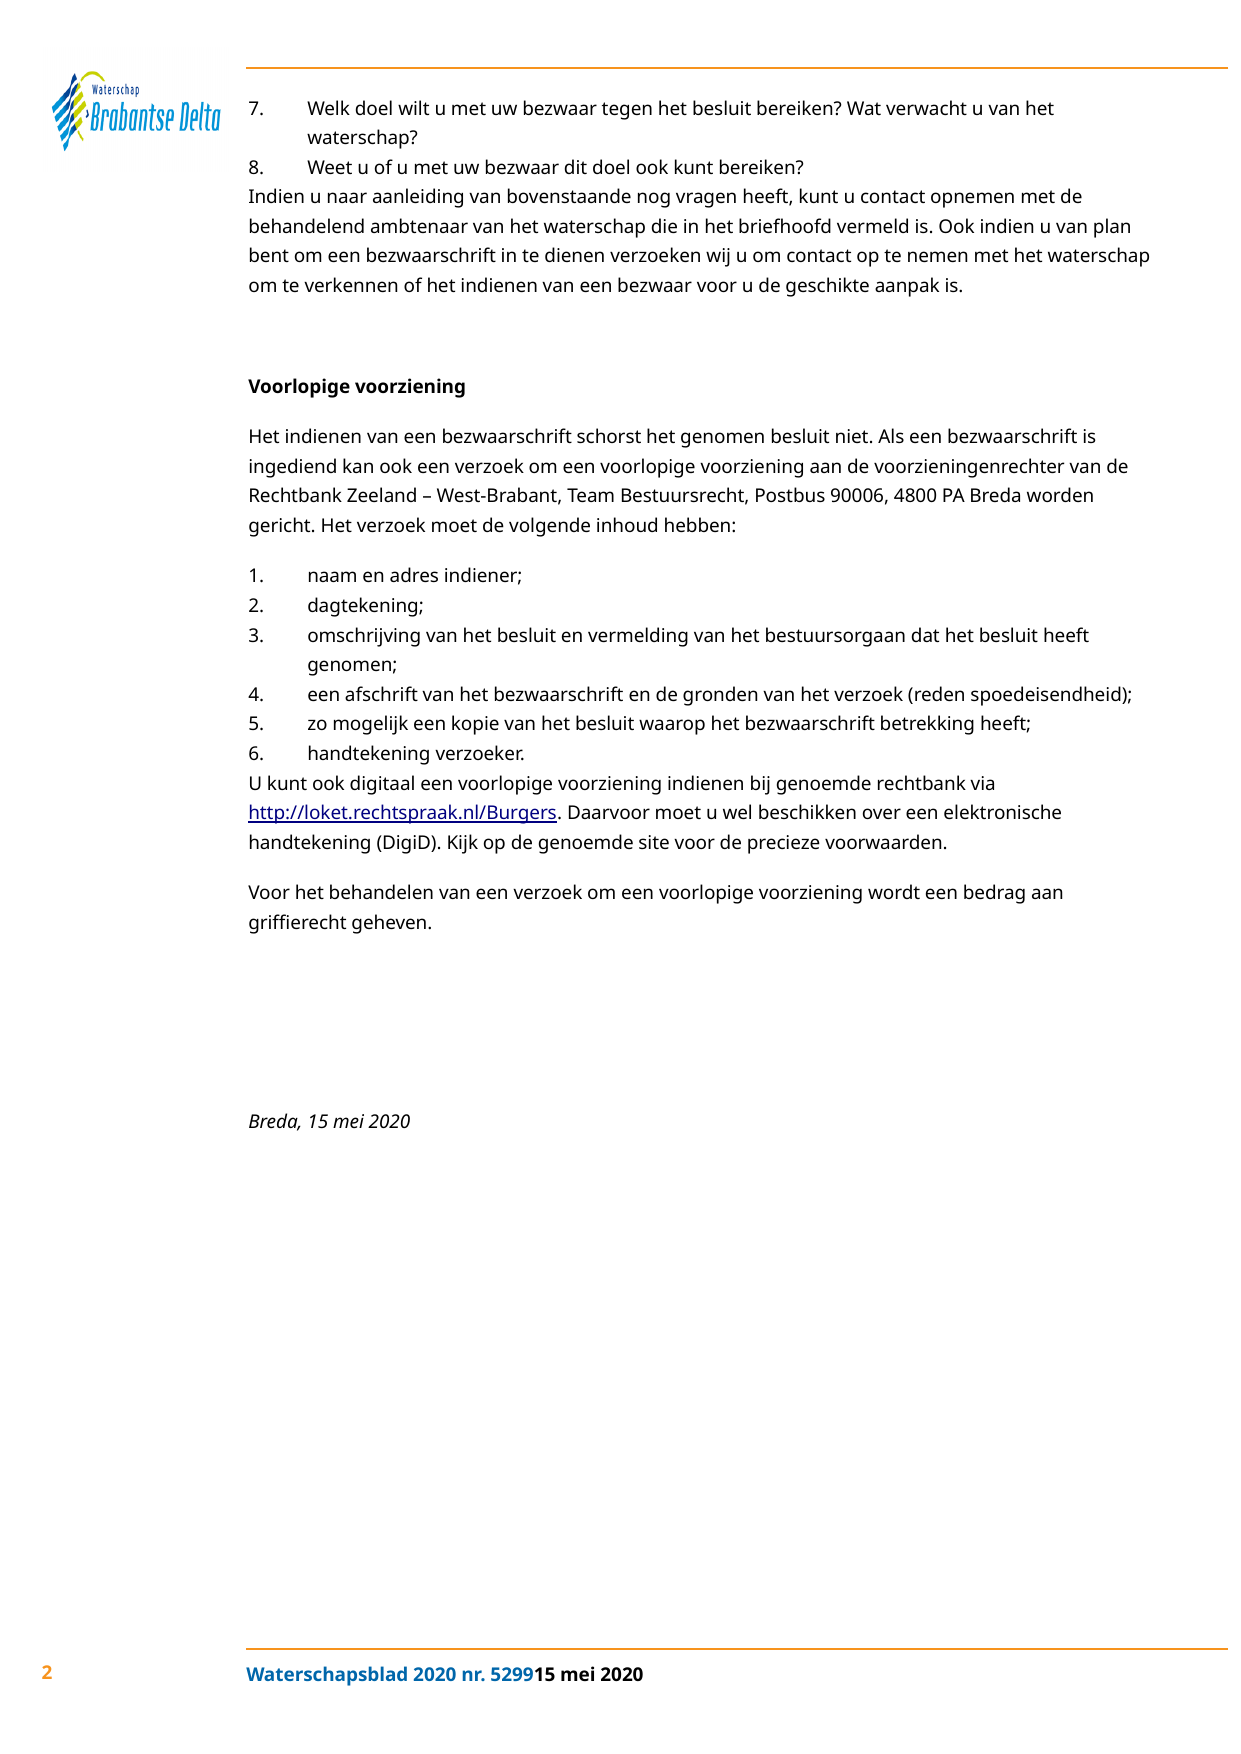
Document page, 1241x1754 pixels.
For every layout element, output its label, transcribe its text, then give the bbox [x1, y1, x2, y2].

text Indien u naar aanleiding van bovenstaande nog vragen heeft, kunt u contact opnemen met de behandelend ambtenaar van het waterschap die in het briefhoofd vermeld is. Ook indien u van plan bent om een bezwaarschrift in te dienen verzoeken wij u om contact op te nemen met het waterschap om te verkennen of het indienen van een bezwaar voor u de geschikte aanpak is. [248, 183, 1152, 298]
picture [41, 47, 231, 172]
list zo mogelijk een kopie van het besluit waarop het bezwaarschrift betrekking heeft; [248, 711, 1152, 736]
text Het indienen van een bezwaarschrift schorst het genomen besluit niet. Als een bezwaarschrift is ingediend kan ook een verzoek om een voorlopige voorziening aan de voorzieningenrechter van de Rechtbank Zeeland – West-Brabant, Team Bestuursrecht, Postbus 90006, 4800 PA Breda worden gericht. Het verzoek moet de volgende inhoud hebben: [248, 423, 1152, 538]
list een afschrift van het bezwaarschrift en de gronden van het verzoek (reden spoedeisendheid); [248, 681, 1152, 707]
list Welk doel wilt u met uw bezwaar tegen het besluit bereiken? Wat verwacht u van het waterschap? [248, 95, 1152, 150]
list naam en adres indiener; [248, 563, 1152, 588]
text Voorlopige voorziening [248, 373, 1152, 399]
list omschrijving van het besluit en vermelding van het bestuursorgaan dat het besluit heeft genomen; [248, 622, 1152, 677]
list handtekening verzoeker. [248, 740, 1152, 766]
list Weet u of u met uw bezwaar dit doel ook kunt bereiken? [248, 154, 1152, 180]
text U kunt ook digitaal een voorlopige voorziening indienen bij genoemde rechtbank via http://loket.rechtspraak.nl/Burgers. Daarvoor moet u wel beschikken over een elektronische handtekening (DigiD). Kijk op de genoemde site voor de precieze voorwaarden. [248, 770, 1152, 855]
text Voor het behandelen van een verzoek om een voorlopige voorziening wordt een bedrag aan griffierecht geheven. [248, 879, 1152, 935]
text Breda, 15 mei 2020 [248, 1108, 1152, 1134]
list dagtekening; [248, 592, 1152, 618]
